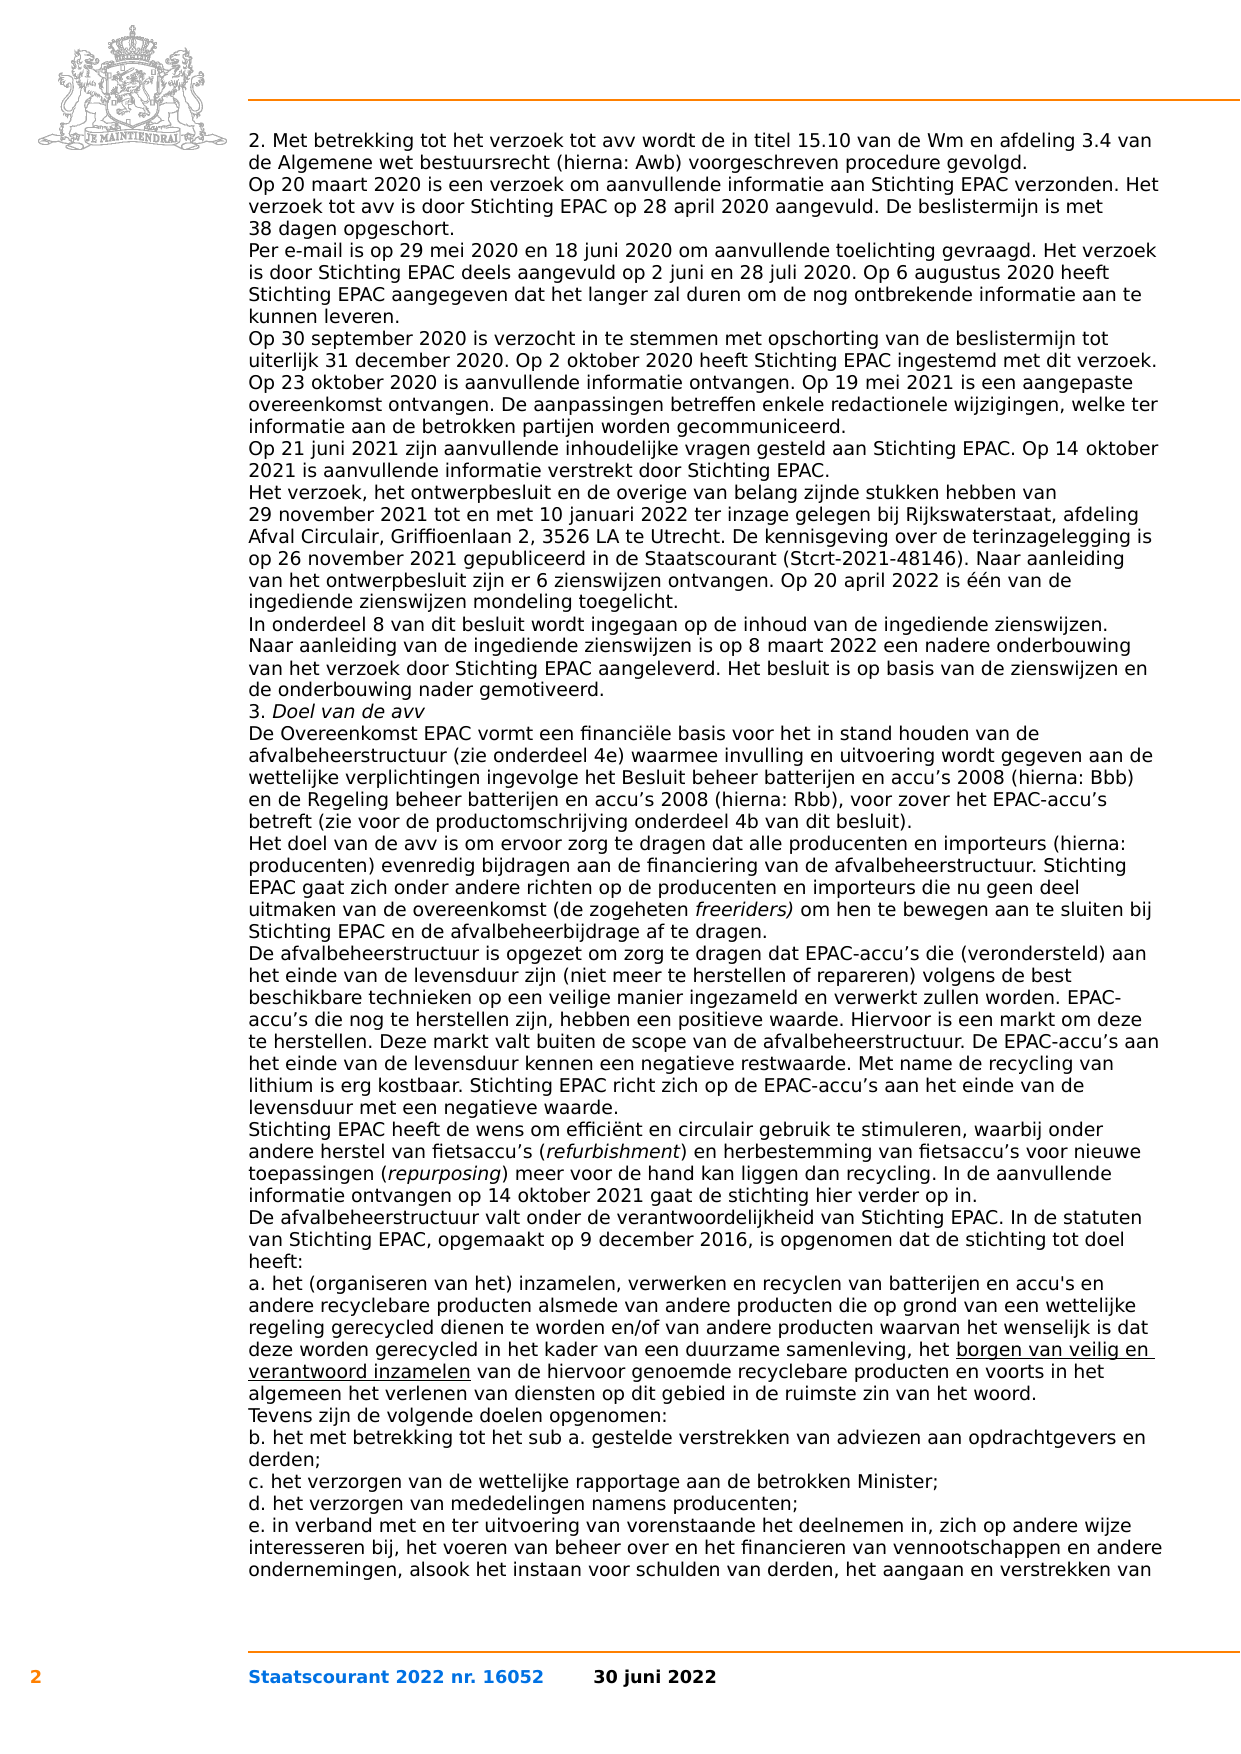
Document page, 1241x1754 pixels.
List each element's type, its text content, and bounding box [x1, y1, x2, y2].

text b. het met betrekking tot het sub a. gestelde verstrekken van adviezen aan opdrachtgevers en derden; [248, 1427, 1163, 1471]
text Het verzoek, het ontwerpbesluit en de overige van belang zijnde stukken hebben van 29 november 2021 tot en met 10 januari 2022 ter inzage gelegen bij Rijkswaterstaat, afdeling Afval Circulair, Griffioenlaan 2, 3526 LA te Utrecht. De kennisgeving over de terinzagelegging is op 26 november 2021 gepubliceerd in de Staatscourant (Stcrt-2021-48146). Naar aanleiding van het ontwerpbesluit zijn er 6 zienswijzen ontvangen. Op 20 april 2022 is één van de ingediende zienswijzen mondeling toegelicht. [248, 482, 1163, 613]
text 2. Met betrekking tot het verzoek tot avv wordt de in titel 15.10 van de Wm en afdeling 3.4 van de Algemene wet bestuursrecht (hierna: Awb) voorgeschreven procedure gevolgd. [248, 130, 1163, 174]
text Op 21 juni 2021 zijn aanvullende inhoudelijke vragen gesteld aan Stichting EPAC. Op 14 oktober 2021 is aanvullende informatie verstrekt door Stichting EPAC. [248, 438, 1163, 482]
text Op 20 maart 2020 is een verzoek om aanvullende informatie aan Stichting EPAC verzonden. Het verzoek tot avv is door Stichting EPAC op 28 april 2020 aangevuld. De beslistermijn is met 38 dagen opgeschort. [248, 174, 1163, 240]
text c. het verzorgen van de wettelijke rapportage aan de betrokken Minister; [248, 1471, 1163, 1493]
text 3. Doel van de avv [248, 701, 1163, 723]
text De afvalbeheerstructuur is opgezet om zorg te dragen dat EPAC-accu’s die (verondersteld) aan het einde van de levensduur zijn (niet meer te herstellen of repareren) volgens de best beschikbare technieken op een veilige manier ingezameld en verwerkt zullen worden. EPAC-accu’s die nog te herstellen zijn, hebben een positieve waarde. Hiervoor is een markt om deze te herstellen. Deze markt valt buiten de scope van de afvalbeheerstructuur. De EPAC-accu’s aan het einde van de levensduur kennen een negatieve restwaarde. Met name de recycling van lithium is erg kostbaar. Stichting EPAC richt zich op de EPAC-accu’s aan het einde van de levensduur met een negatieve waarde. [248, 943, 1163, 1119]
text In onderdeel 8 van dit besluit wordt ingegaan op de inhoud van de ingediende zienswijzen. [248, 613, 1163, 635]
text a. het (organiseren van het) inzamelen, verwerken en recyclen van batterijen en accu's en andere recyclebare producten alsmede van andere producten die op grond van een wettelijke regeling gerecycled dienen te worden en/of van andere producten waarvan het wenselijk is dat deze worden gerecycled in het kader van een duurzame samenleving, het borgen van veilig en verantwoord inzamelen van de hiervoor genoemde recyclebare producten en voorts in het algemeen het verlenen van diensten op dit gebied in de ruimste zin van het woord. [248, 1273, 1163, 1405]
text d. het verzorgen van mededelingen namens producenten; [248, 1493, 1163, 1514]
text De afvalbeheerstructuur valt onder de verantwoordelijkheid van Stichting EPAC. In de statuten van Stichting EPAC, opgemaakt op 9 december 2016, is opgenomen dat de stichting tot doel heeft: [248, 1207, 1163, 1273]
text De Overeenkomst EPAC vormt een financiële basis voor het in stand houden van de afvalbeheerstructuur (zie onderdeel 4e) waarmee invulling en uitvoering wordt gegeven aan de wettelijke verplichtingen ingevolge het Besluit beheer batterijen en accu’s 2008 (hierna: Bbb) en de Regeling beheer batterijen en accu’s 2008 (hierna: Rbb), voor zover het EPAC-accu’s betreft (zie voor de productomschrijving onderdeel 4b van dit besluit). [248, 723, 1163, 833]
text Tevens zijn de volgende doelen opgenomen: [248, 1405, 1163, 1427]
text Per e-mail is op 29 mei 2020 en 18 juni 2020 om aanvullende toelichting gevraagd. Het verzoek is door Stichting EPAC deels aangevuld op 2 juni en 28 juli 2020. Op 6 augustus 2020 heeft Stichting EPAC aangegeven dat het langer zal duren om de nog ontbrekende informatie aan te kunnen leveren. [248, 240, 1163, 328]
text e. in verband met en ter uitvoering van vorenstaande het deelnemen in, zich op andere wijze interesseren bij, het voeren van beheer over en het financieren van vennootschappen en andere ondernemingen, alsook het instaan voor schulden van derden, het aangaan en verstrekken van [248, 1514, 1163, 1581]
picture [38, 25, 227, 150]
text Op 30 september 2020 is verzocht in te stemmen met opschorting van de beslistermijn tot uiterlijk 31 december 2020. Op 2 oktober 2020 heeft Stichting EPAC ingestemd met dit verzoek. [248, 328, 1163, 372]
text Het doel van de avv is om ervoor zorg te dragen dat alle producenten en importeurs (hierna: producenten) evenredig bijdragen aan de financiering van de afvalbeheerstructuur. Stichting EPAC gaat zich onder andere richten op de producenten en importeurs die nu geen deel uitmaken van de overeenkomst (de zogeheten freeriders) om hen te bewegen aan te sluiten bij Stichting EPAC en de afvalbeheerbijdrage af te dragen. [248, 833, 1163, 943]
text Op 23 oktober 2020 is aanvullende informatie ontvangen. Op 19 mei 2021 is een aangepaste overeenkomst ontvangen. De aanpassingen betreffen enkele redactionele wijzigingen, welke ter informatie aan de betrokken partijen worden gecommuniceerd. [248, 372, 1163, 438]
text Stichting EPAC heeft de wens om efficiënt en circulair gebruik te stimuleren, waarbij onder andere herstel van fietsaccu’s (refurbishment) en herbestemming van fietsaccu’s voor nieuwe toepassingen (repurposing) meer voor de hand kan liggen dan recycling. In de aanvullende informatie ontvangen op 14 oktober 2021 gaat de stichting hier verder op in. [248, 1119, 1163, 1207]
text Naar aanleiding van de ingediende zienswijzen is op 8 maart 2022 een nadere onderbouwing van het verzoek door Stichting EPAC aangeleverd. Het besluit is op basis van de zienswijzen en de onderbouwing nader gemotiveerd. [248, 635, 1163, 701]
